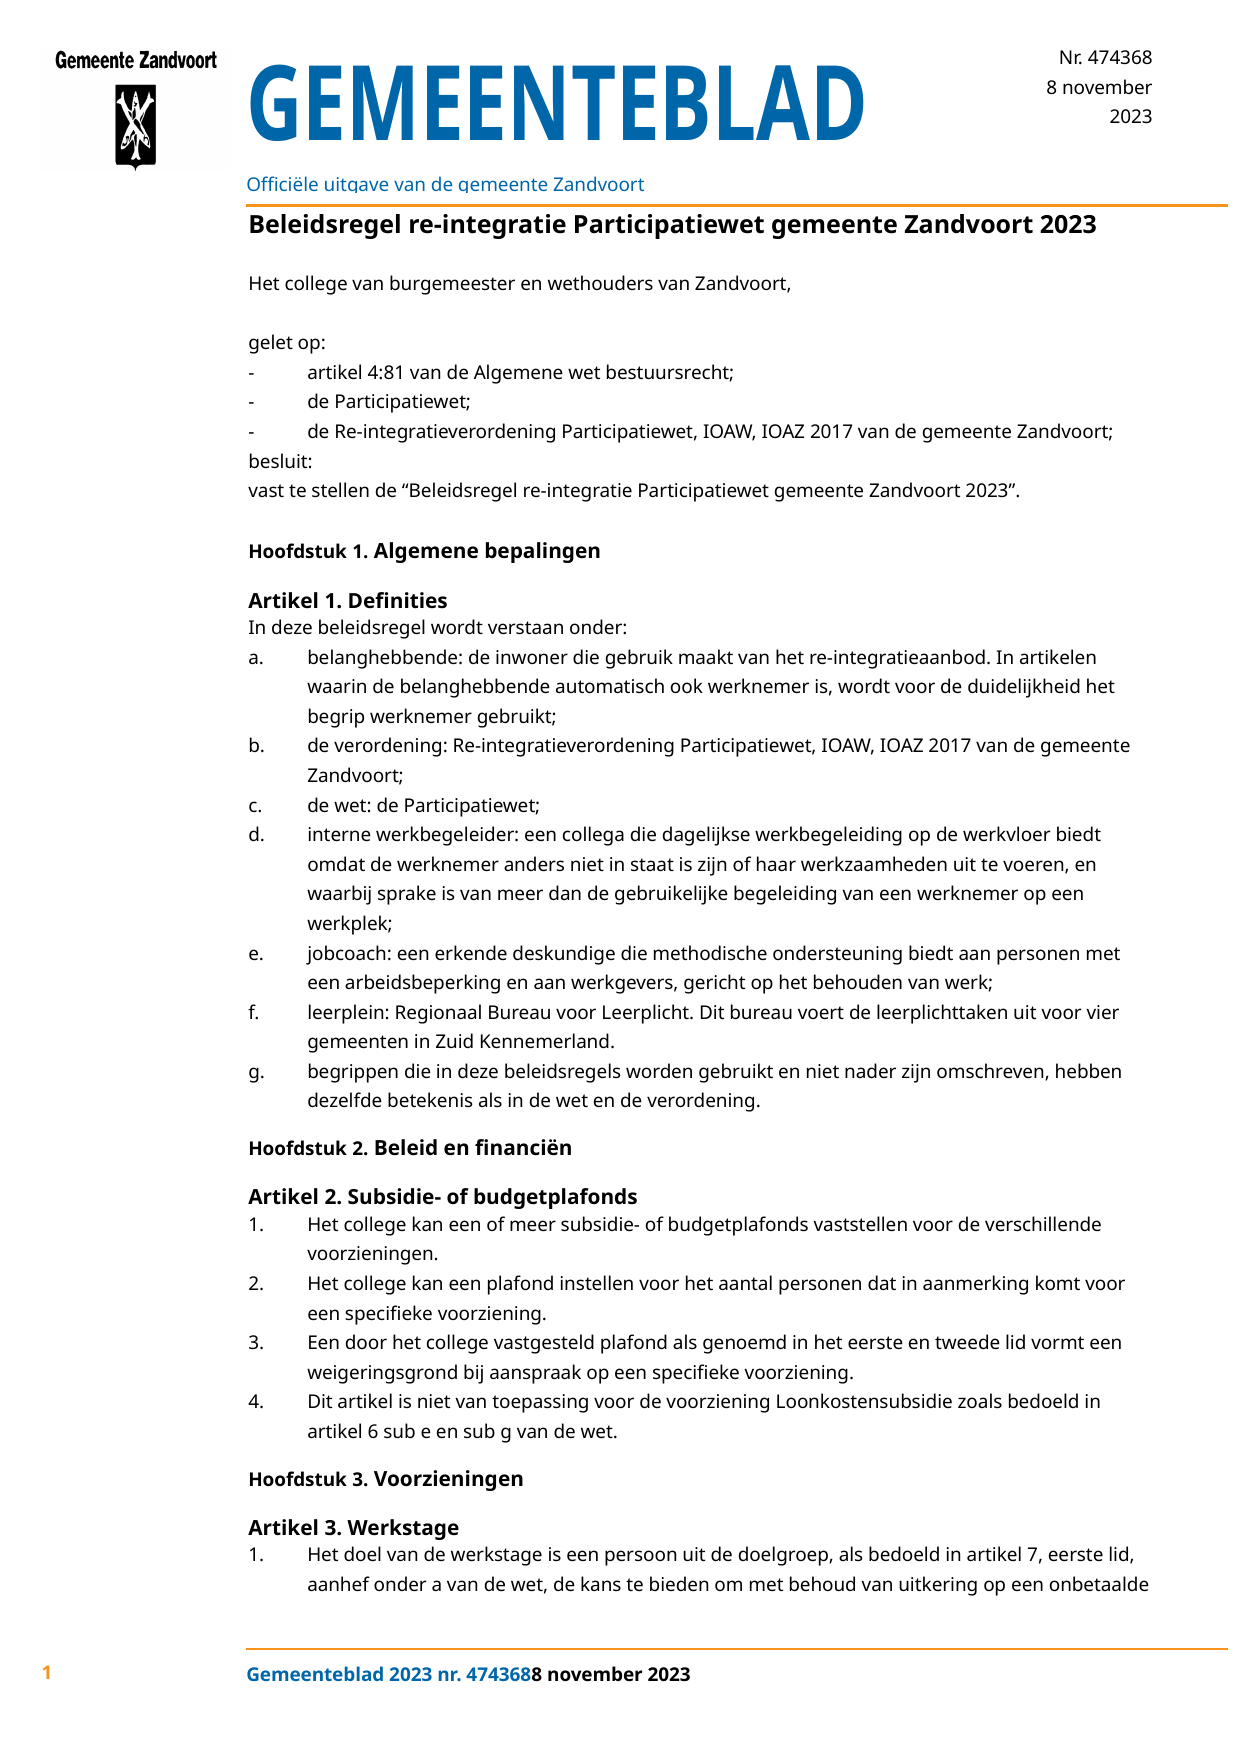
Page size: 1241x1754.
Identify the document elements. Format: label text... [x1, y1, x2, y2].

text Hoofdstuk 2. Beleid en financiën [248, 1133, 1152, 1162]
list begrippen die in deze beleidsregels worden gebruikt en niet nader zijn omschreven, hebben dezelfde betekenis als in de wet en de verordening. [248, 1058, 1152, 1113]
list de Re-integratieverordening Participatiewet, IOAW, IOAZ 2017 van de gemeente Zandvoort; [248, 418, 1152, 444]
text gelet op: [248, 329, 1152, 355]
text Hoofdstuk 1. Algemene bepalingen [248, 537, 1152, 565]
text Artikel 3. Werkstage [248, 1513, 1152, 1541]
list de Participatiewet; [248, 389, 1152, 414]
text besluit: [248, 448, 1152, 473]
text Hoofdstuk 3. Voorzieningen [248, 1464, 1152, 1492]
list belanghebbende: de inwoner die gebruik maakt van het re-integratieaanbod. In artikelen waarin de belanghebbende automatisch ook werknemer is, wordt voor de duidelijkheid het begrip werknemer gebruikt; [248, 644, 1152, 729]
text Artikel 2. Subsidie- of budgetplafonds [248, 1182, 1152, 1211]
list Het college kan een of meer subsidie- of budgetplafonds vaststellen voor de verschillende voorzieningen. [248, 1211, 1152, 1266]
text In deze beleidsregel wordt verstaan onder: [248, 614, 1152, 640]
picture [41, 47, 231, 172]
list de wet: de Participatiewet; [248, 792, 1152, 817]
text Beleidsregel re-integratie Participatiewet gemeente Zandvoort 2023 [248, 207, 1152, 241]
list leerplein: Regionaal Bureau voor Leerplicht. Dit bureau voert de leerplichttaken uit voor vier gemeenten in Zuid Kennemerland. [248, 999, 1152, 1054]
list de verordening: Re-integratieverordening Participatiewet, IOAW, IOAZ 2017 van de gemeente Zandvoort; [248, 733, 1152, 788]
list Het college kan een plafond instellen voor het aantal personen dat in aanmerking komt voor een specifieke voorziening. [248, 1270, 1152, 1325]
list Dit artikel is niet van toepassing voor de voorziening Loonkostensubsidie zoals bedoeld in artikel 6 sub e en sub g van de wet. [248, 1388, 1152, 1444]
list Het doel van de werkstage is een persoon uit de doelgroep, als bedoeld in artikel 7, eerste lid, aanhef onder a van de wet, de kans te bieden om met behoud van uitkering op een onbetaalde [248, 1541, 1152, 1597]
text vast te stellen de “Beleidsregel re-integratie Participatiewet gemeente Zandvoort 2023”. [248, 477, 1152, 503]
text Artikel 1. Definities [248, 586, 1152, 614]
list artikel 4:81 van de Algemene wet bestuursrecht; [248, 359, 1152, 385]
list interne werkbegeleider: een collega die dagelijkse werkbegeleiding op de werkvloer biedt omdat de werknemer anders niet in staat is zijn of haar werkzaamheden uit te voeren, en waarbij sprake is van meer dan de gebruikelijke begeleiding van een werknemer op een werkplek; [248, 821, 1152, 936]
text Het college van burgemeester en wethouders van Zandvoort, [248, 270, 1152, 296]
list Een door het college vastgesteld plafond als genoemd in het eerste en tweede lid vormt een weigeringsgrond bij aanspraak op een specifieke voorziening. [248, 1329, 1152, 1384]
list jobcoach: een erkende deskundige die methodische ondersteuning biedt aan personen met een arbeidsbeperking en aan werkgevers, gericht op het behouden van werk; [248, 940, 1152, 995]
